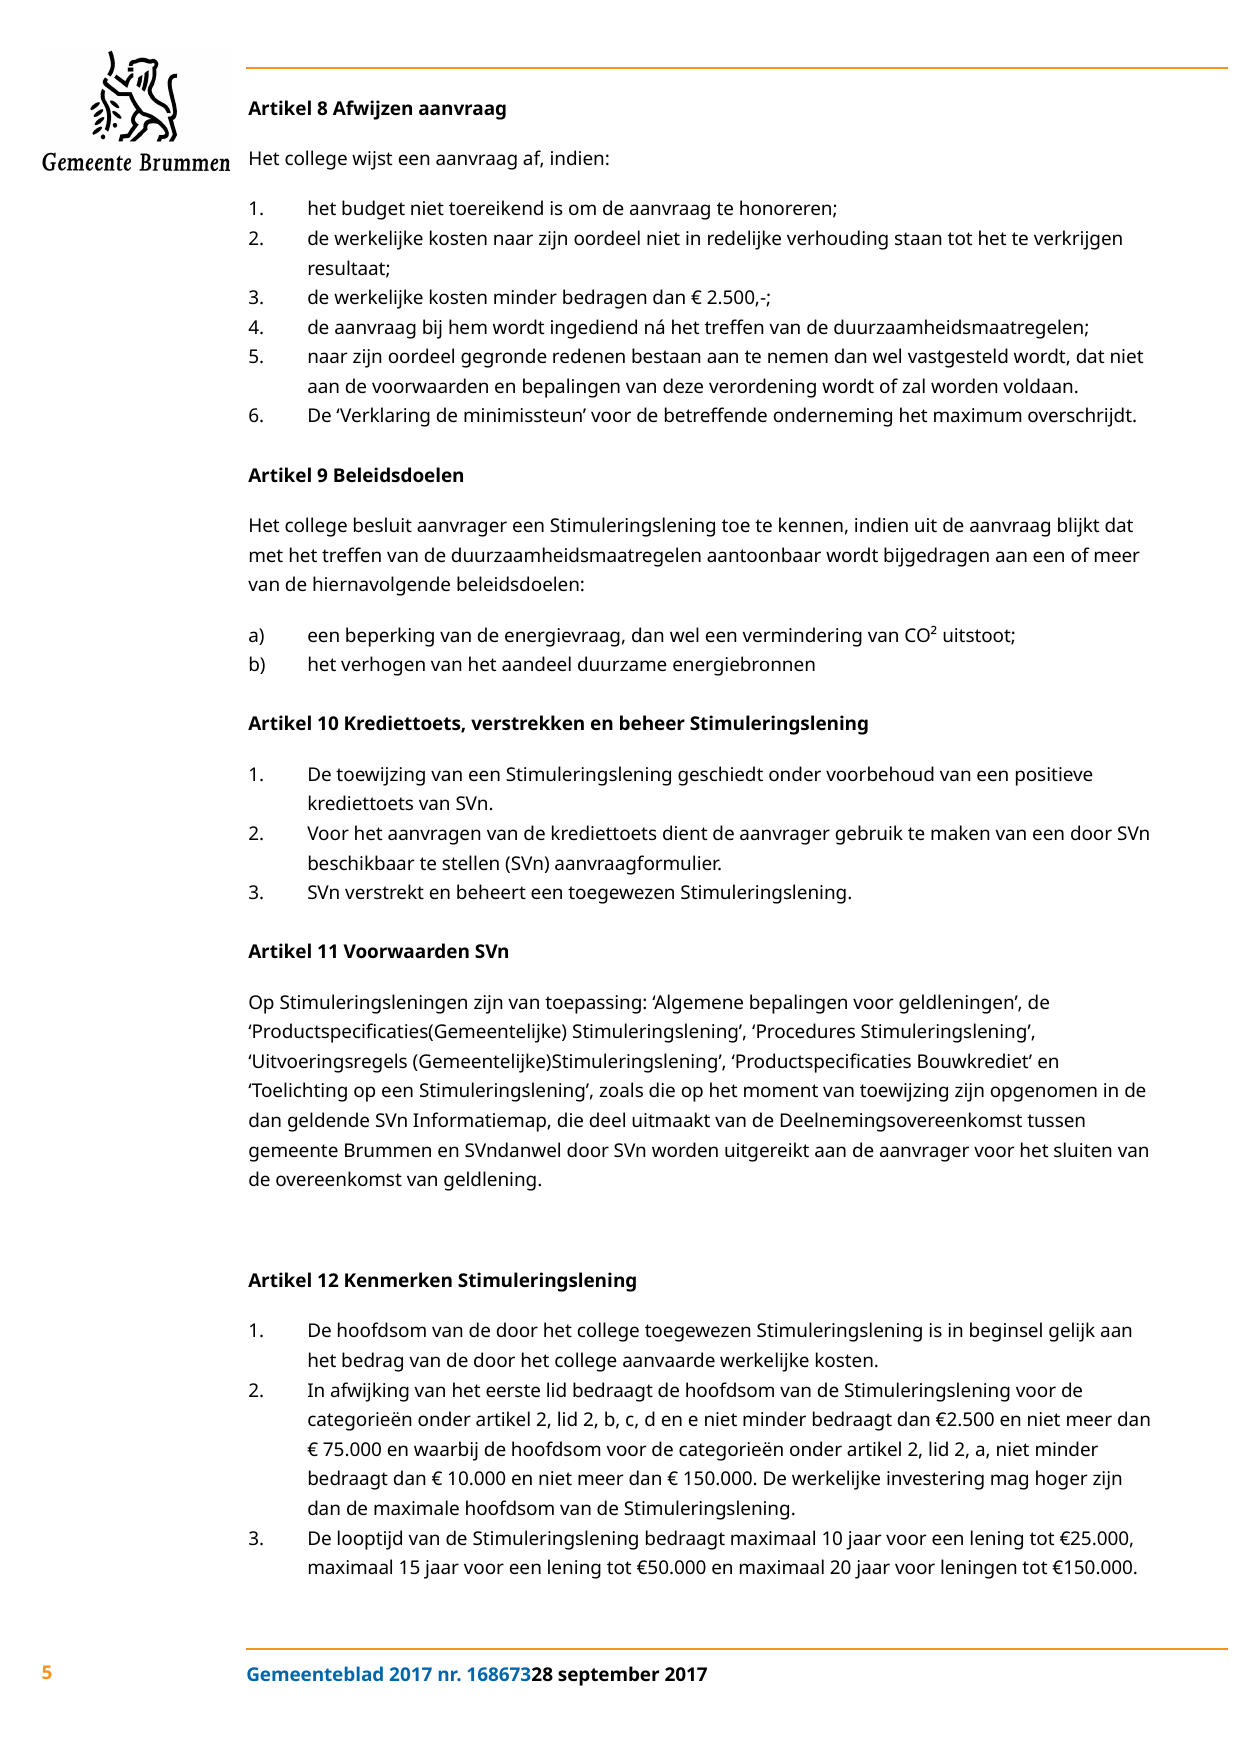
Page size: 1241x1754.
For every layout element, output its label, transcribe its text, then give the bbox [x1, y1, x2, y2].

list De ‘Verklaring de minimissteun’ voor de betreffende onderneming het maximum overschrijdt. [248, 403, 1152, 428]
text Het college wijst een aanvraag af, indien: [248, 145, 1152, 171]
list naar zijn oordeel gegronde redenen bestaan aan te nemen dan wel vastgesteld wordt, dat niet aan de voorwaarden en bepalingen van deze verordening wordt of zal worden voldaan. [248, 343, 1152, 399]
list het verhogen van het aandeel duurzame energiebronnen [248, 651, 1152, 677]
list SVn verstrekt en beheert een toegewezen Stimuleringslening. [248, 879, 1152, 905]
text Het college besluit aanvrager een Stimuleringslening toe te kennen, indien uit de aanvraag blijkt dat met het treffen van de duurzaamheidsmaatregelen aantoonbaar wordt bijgedragen aan een of meer van de hiernavolgende beleidsdoelen: [248, 512, 1152, 597]
list Voor het aanvragen van de krediettoets dient de aanvrager gebruik te maken van een door SVn beschikbaar te stellen (SVn) aanvraagformulier. [248, 820, 1152, 876]
picture [41, 47, 231, 172]
text Artikel 10 Krediettoets, verstrekken en beheer Stimuleringslening [248, 711, 1152, 736]
text Artikel 11 Voorwaarden SVn [248, 938, 1152, 964]
list de aanvraag bij hem wordt ingediend ná het treffen van de duurzaamheidsmaatregelen; [248, 314, 1152, 340]
list de werkelijke kosten naar zijn oordeel niet in redelijke verhouding staan tot het te verkrijgen resultaat; [248, 225, 1152, 281]
list het budget niet toereikend is om de aanvraag te honoreren; [248, 196, 1152, 221]
list een beperking van de energievraag, dan wel een vermindering van CO² uitstoot; [248, 622, 1152, 648]
text Op Stimuleringsleningen zijn van toepassing: ‘Algemene bepalingen voor geldleningen’, de ‘Productspecificaties(Gemeentelijke) Stimuleringslening’, ‘Procedures Stimuleringslening’, ‘Uitvoeringsregels (Gemeentelijke)Stimuleringslening’, ‘Productspecificaties Bouwkrediet’ en ‘Toelichting op een Stimuleringslening’, zoals die op het moment van toewijzing zijn opgenomen in de dan geldende SVn Informatiemap, die deel uitmaakt van de Deelnemingsovereenkomst tussen gemeente Brummen en SVndanwel door SVn worden uitgereikt aan de aanvrager voor het sluiten van de overeenkomst van geldlening. [248, 989, 1152, 1192]
list De toewijzing van een Stimuleringslening geschiedt onder voorbehoud van een positieve krediettoets van SVn. [248, 761, 1152, 816]
text Artikel 9 Beleidsdoelen [248, 462, 1152, 488]
text Artikel 8 Afwijzen aanvraag [248, 95, 1152, 121]
text Artikel 12 Kenmerken Stimuleringslening [248, 1267, 1152, 1293]
list De looptijd van de Stimuleringslening bedraagt maximaal 10 jaar voor een lening tot €25.000, maximaal 15 jaar voor een lening tot €50.000 en maximaal 20 jaar voor leningen tot €150.000. [248, 1525, 1152, 1580]
list de werkelijke kosten minder bedragen dan € 2.500,-; [248, 284, 1152, 310]
list In afwijking van het eerste lid bedraagt de hoofdsom van de Stimuleringslening voor de categorieën onder artikel 2, lid 2, b, c, d en e niet minder bedraagt dan €2.500 en niet meer dan € 75.000 en waarbij de hoofdsom voor de categorieën onder artikel 2, lid 2, a, niet minder bedraagt dan € 10.000 en niet meer dan € 150.000. De werkelijke investering mag hoger zijn dan de maximale hoofdsom van de Stimuleringslening. [248, 1377, 1152, 1521]
list De hoofdsom van de door het college toegewezen Stimuleringslening is in beginsel gelijk aan het bedrag van de door het college aanvaarde werkelijke kosten. [248, 1318, 1152, 1373]
